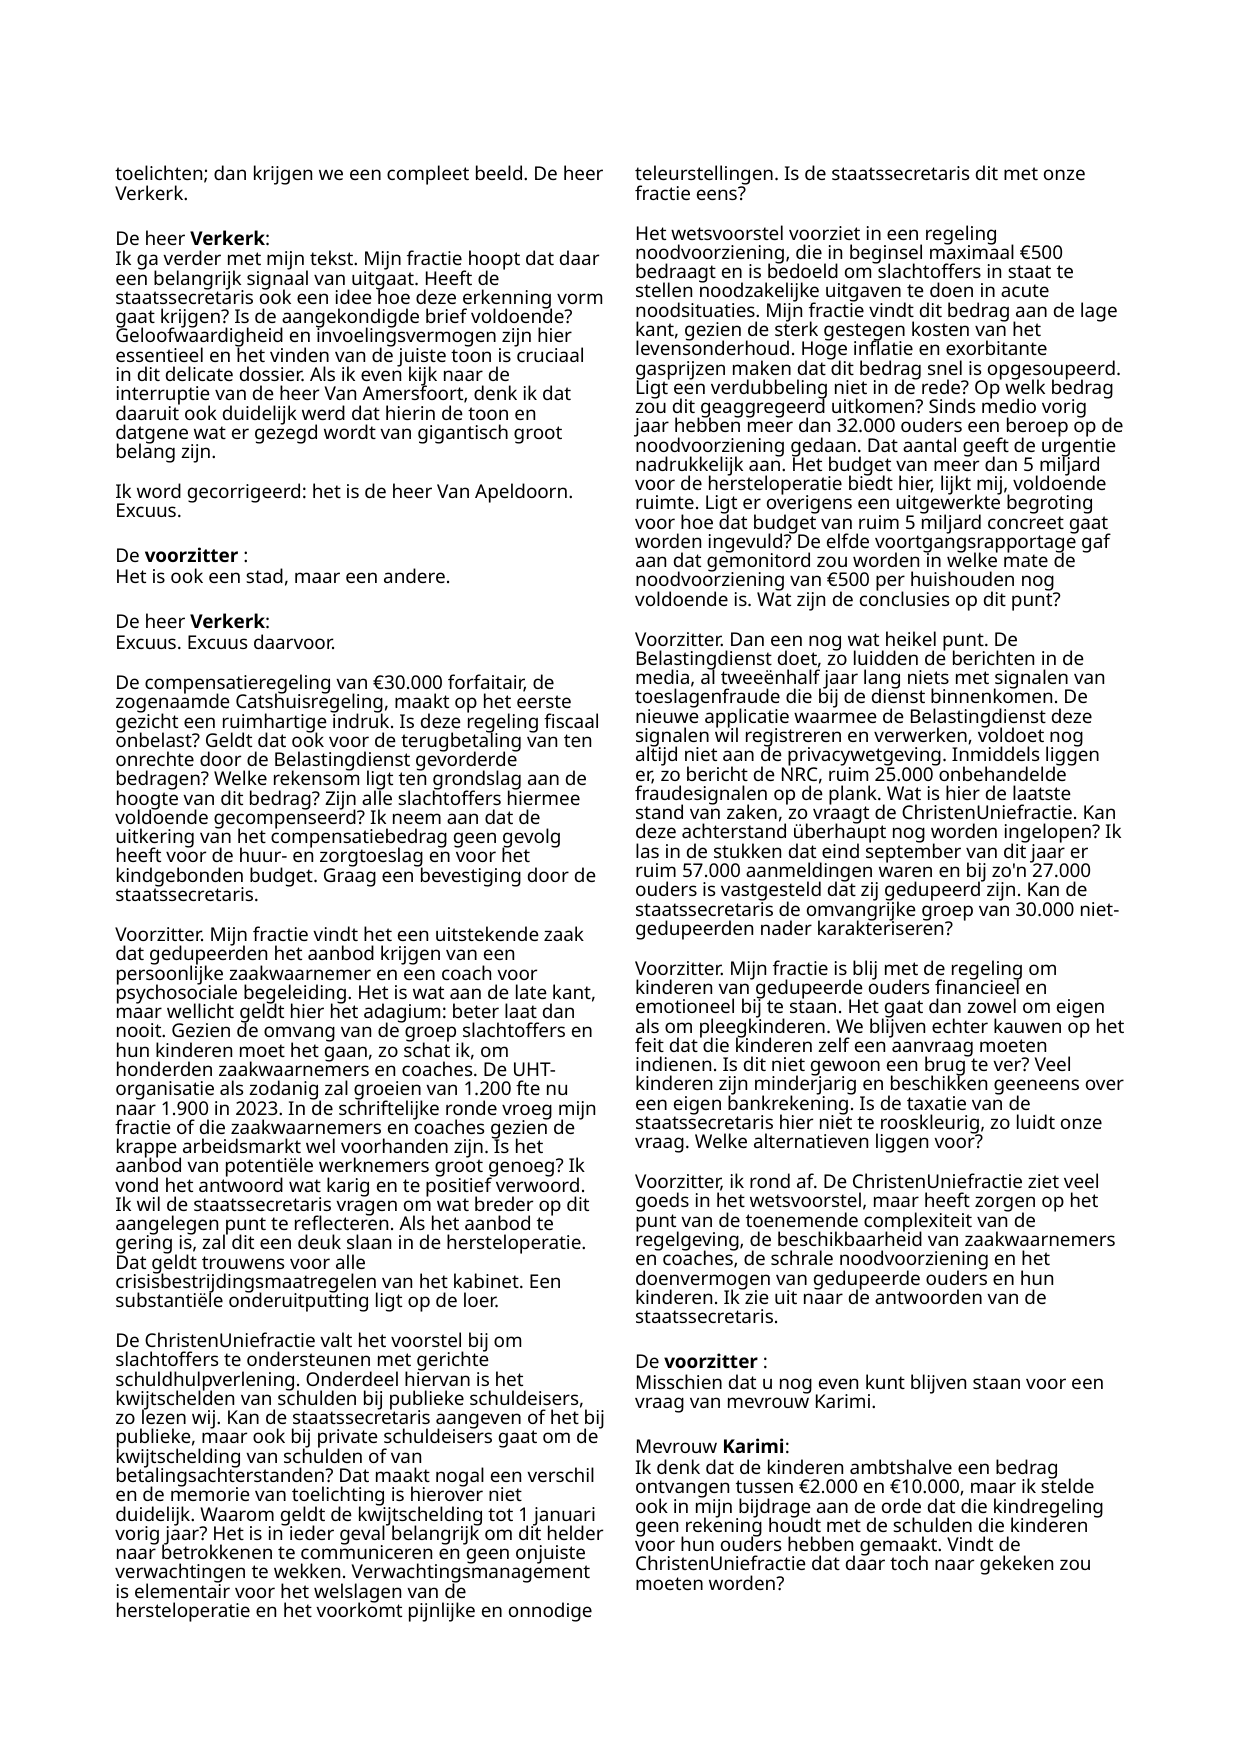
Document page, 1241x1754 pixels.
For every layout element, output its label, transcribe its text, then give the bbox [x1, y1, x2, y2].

text Voorzitter. Mijn fractie is blij met de regeling om kinderen van gedupeerde ouders financieel en emotioneel bij te staan. Het gaat dan zowel om eigen als om pleegkinderen. We blijven echter kauwen op het feit dat die kinderen zelf een aanvraag moeten indienen. Is dit niet gewoon een brug te ver? Veel kinderen zijn minderjarig en beschikken geeneens over een eigen bankrekening. Is de taxatie van de staatssecretaris hier niet te rooskleurig, zo luidt onze vraag. Welke alternatieven liggen voor? [635, 960, 1125, 1152]
text teleurstellingen. Is de staatssecretaris dit met onze fractie eens? [635, 165, 1125, 204]
text Ik ga verder met mijn tekst. Mijn fractie hoopt dat daar een belangrijk signaal van uitgaat. Heeft de staatssecretaris ook een idee hoe deze erkenning vorm gaat krijgen? Is de aangekondigde brief voldoende? Geloofwaardigheid en invoelingsvermogen zijn hier essentieel en het vinden van de juiste toon is cruciaal in dit delicate dossier. Als ik even kijk naar de interruptie van de heer Van Amersfoort, denk ik dat daaruit ook duidelijk werd dat hierin de toon en datgene wat er gezegd wordt van gigantisch groot belang zijn. [115, 250, 605, 462]
text Ik word gecorrigeerd: het is de heer Van Apeldoorn. Excuus. [115, 483, 605, 522]
text Het is ook een stad, maar een andere. [115, 568, 605, 587]
text De voorzitter : [635, 1348, 1125, 1374]
text Mevrouw Karimi: [635, 1433, 1125, 1459]
text Excuus. Excuus daarvoor. [115, 634, 605, 653]
text Voorzitter. Dan een nog wat heikel punt. De Belastingdienst doet, zo luidden de berichten in de media, al tweeënhalf jaar lang niets met signalen van toeslagenfraude die bij de dienst binnenkomen. De nieuwe applicatie waarmee de Belastingdienst deze signalen wil registreren en verwerken, voldoet nog altijd niet aan de privacywetgeving. Inmiddels liggen er, zo bericht de NRC, ruim 25.000 onbehandelde fraudesignalen op de plank. Wat is hier de laatste stand van zaken, zo vraagt de ChristenUniefractie. Kan deze achterstand überhaupt nog worden ingelopen? Ik las in de stukken dat eind september van dit jaar er ruim 57.000 aanmeldingen waren en bij zo'n 27.000 ouders is vastgesteld dat zij gedupeerd zijn. Kan de staatssecretaris de omvangrijke groep van 30.000 niet-gedupeerden nader karakteriseren? [635, 631, 1125, 939]
text Voorzitter, ik rond af. De ChristenUniefractie ziet veel goeds in het wetsvoorstel, maar heeft zorgen op het punt van de toenemende complexiteit van de regelgeving, de beschikbaarheid van zaakwaarnemers en coaches, de schrale noodvoorziening en het doenvermogen van gedupeerde ouders en hun kinderen. Ik zie uit naar de antwoorden van de staatssecretaris. [635, 1173, 1125, 1327]
text Het wetsvoorstel voorziet in een regeling noodvoorziening, die in beginsel maximaal €500 bedraagt en is bedoeld om slachtoffers in staat te stellen noodzakelijke uitgaven te doen in acute noodsituaties. Mijn fractie vindt dit bedrag aan de lage kant, gezien de sterk gestegen kosten van het levensonderhoud. Hoge inflatie en exorbitante gasprijzen maken dat dit bedrag snel is opgesoupeerd. Ligt een verdubbeling niet in de rede? Op welk bedrag zou dit geaggregeerd uitkomen? Sinds medio vorig jaar hebben meer dan 32.000 ouders een beroep op de noodvoorziening gedaan. Dat aantal geeft de urgentie nadrukkelijk aan. Het budget van meer dan 5 miljard voor de hersteloperatie biedt hier, lijkt mij, voldoende ruimte. Ligt er overigens een uitgewerkte begroting voor hoe dat budget van ruim 5 miljard concreet gaat worden ingevuld? De elfde voortgangsrapportage gaf aan dat gemonitord zou worden in welke mate de noodvoorziening van €500 per huishouden nog voldoende is. Wat zijn de conclusies op dit punt? [635, 224, 1125, 610]
text De voorzitter : [115, 542, 605, 568]
text Ik denk dat de kinderen ambtshalve een bedrag ontvangen tussen €2.000 en €10.000, maar ik stelde ook in mijn bijdrage aan de orde dat die kindregeling geen rekening houdt met de schulden die kinderen voor hun ouders hebben gemaakt. Vindt de ChristenUniefractie dat daar toch naar gekeken zou moeten worden? [635, 1459, 1125, 1594]
text De heer Verkerk: [115, 608, 605, 634]
text De compensatieregeling van €30.000 forfaitair, de zogenaamde Catshuisregeling, maakt op het eerste gezicht een ruimhartige indruk. Is deze regeling fiscaal onbelast? Geldt dat ook voor de terugbetaling van ten onrechte door de Belastingdienst gevorderde bedragen? Welke rekensom ligt ten grondslag aan de hoogte van dit bedrag? Zijn alle slachtoffers hiermee voldoende gecompenseerd? Ik neem aan dat de uitkering van het compensatiebedrag geen gevolg heeft voor de huur- en zorgtoeslag en voor het kindgebonden budget. Graag een bevestiging door de staatssecretaris. [115, 674, 605, 905]
text De ChristenUniefractie valt het voorstel bij om slachtoffers te ondersteunen met gerichte schuldhulpverlening. Onderdeel hiervan is het kwijtschelden van schulden bij publieke schuldeisers, zo lezen wij. Kan de staatssecretaris aangeven of het bij publieke, maar ook bij private schuldeisers gaat om de kwijtschelding van schulden of van betalingsachterstanden? Dat maakt nogal een verschil en de memorie van toelichting is hierover niet duidelijk. Waarom geldt de kwijtschelding tot 1 januari vorig jaar? Het is in ieder geval belangrijk om dit helder naar betrokkenen te communiceren en geen onjuiste verwachtingen te wekken. Verwachtingsmanagement is elementair voor het welslagen van de hersteloperatie en het voorkomt pijnlijke en onnodige [115, 1332, 605, 1621]
text toelichten; dan krijgen we een compleet beeld. De heer Verkerk. [115, 165, 605, 204]
text Voorzitter. Mijn fractie vindt het een uitstekende zaak dat gedupeerden het aanbod krijgen van een persoonlijke zaakwaarnemer en een coach voor psychosociale begeleiding. Het is wat aan de late kant, maar wellicht geldt hier het adagium: beter laat dan nooit. Gezien de omvang van de groep slachtoffers en hun kinderen moet het gaan, zo schat ik, om honderden zaakwaarnemers en coaches. De UHT-organisatie als zodanig zal groeien van 1.200 fte nu naar 1.900 in 2023. In de schriftelijke ronde vroeg mijn fractie of die zaakwaarnemers en coaches gezien de krappe arbeidsmarkt wel voorhanden zijn. Is het aanbod van potentiële werknemers groot genoeg? Ik vond het antwoord wat karig en te positief verwoord. Ik wil de staatssecretaris vragen om wat breder op dit aangelegen punt te reflecteren. Als het aanbod te gering is, zal dit een deuk slaan in de hersteloperatie. Dat geldt trouwens voor alle crisisbestrijdingsmaatregelen van het kabinet. Een substantiële onderuitputting ligt op de loer. [115, 926, 605, 1311]
text De heer Verkerk: [115, 225, 605, 250]
text Misschien dat u nog even kunt blijven staan voor een vraag van mevrouw Karimi. [635, 1374, 1125, 1412]
